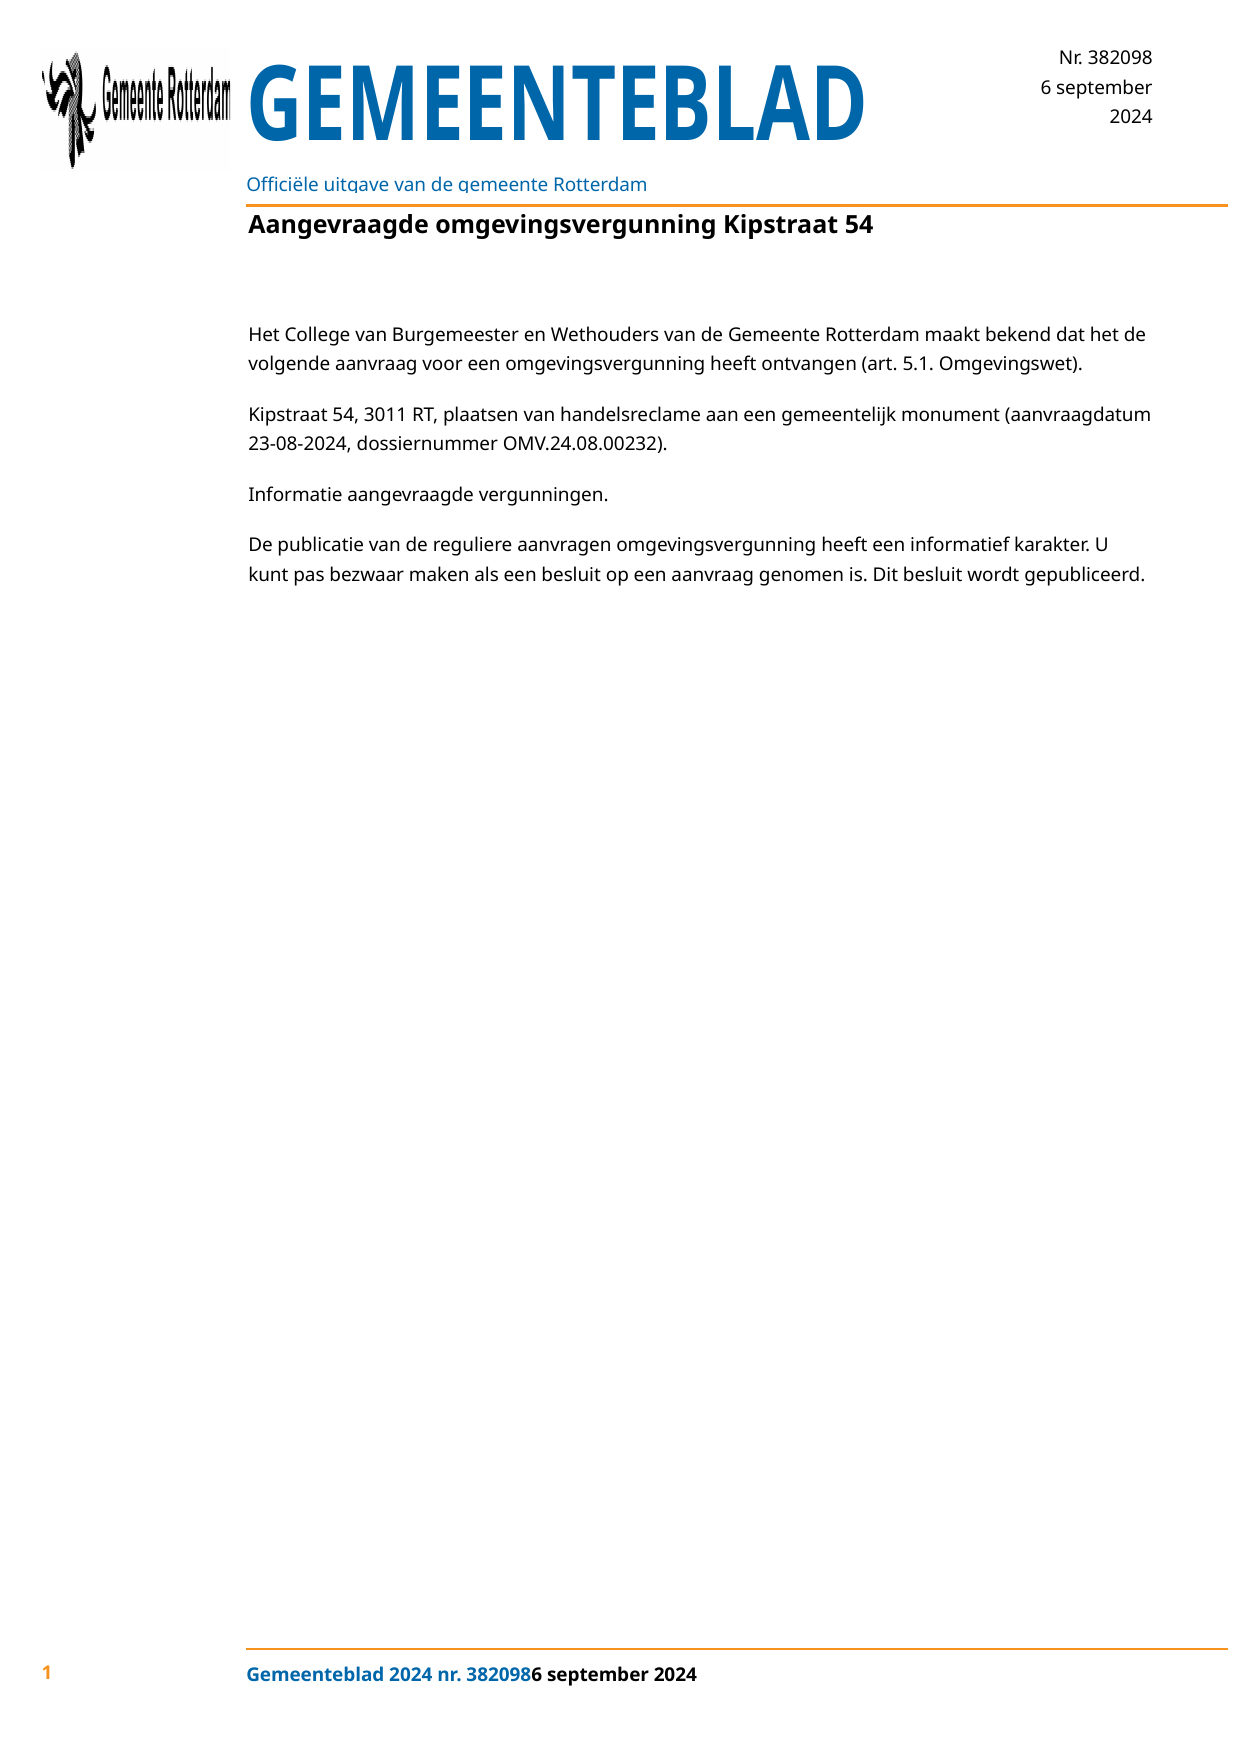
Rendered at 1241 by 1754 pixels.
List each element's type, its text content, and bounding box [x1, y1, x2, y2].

text Informatie aangevraagde vergunningen. [248, 481, 1152, 506]
text Het College van Burgemeester en Wethouders van de Gemeente Rotterdam maakt bekend dat het de volgende aanvraag voor een omgevingsvergunning heeft ontvangen (art. 5.1. Omgevingswet). [248, 321, 1152, 376]
text Aangevraagde omgevingsvergunning Kipstraat 54 [248, 207, 1152, 241]
text Kipstraat 54, 3011 RT, plaatsen van handelsreclame aan een gemeentelijk monument (aanvraagdatum 23-08-2024, dossiernummer OMV.24.08.00232). [248, 401, 1152, 456]
picture [41, 47, 231, 172]
text De publicatie van de reguliere aanvragen omgevingsvergunning heeft een informatief karakter. U kunt pas bezwaar maken als een besluit op een aanvraag genomen is. Dit besluit wordt gepubliceerd. [248, 531, 1152, 586]
